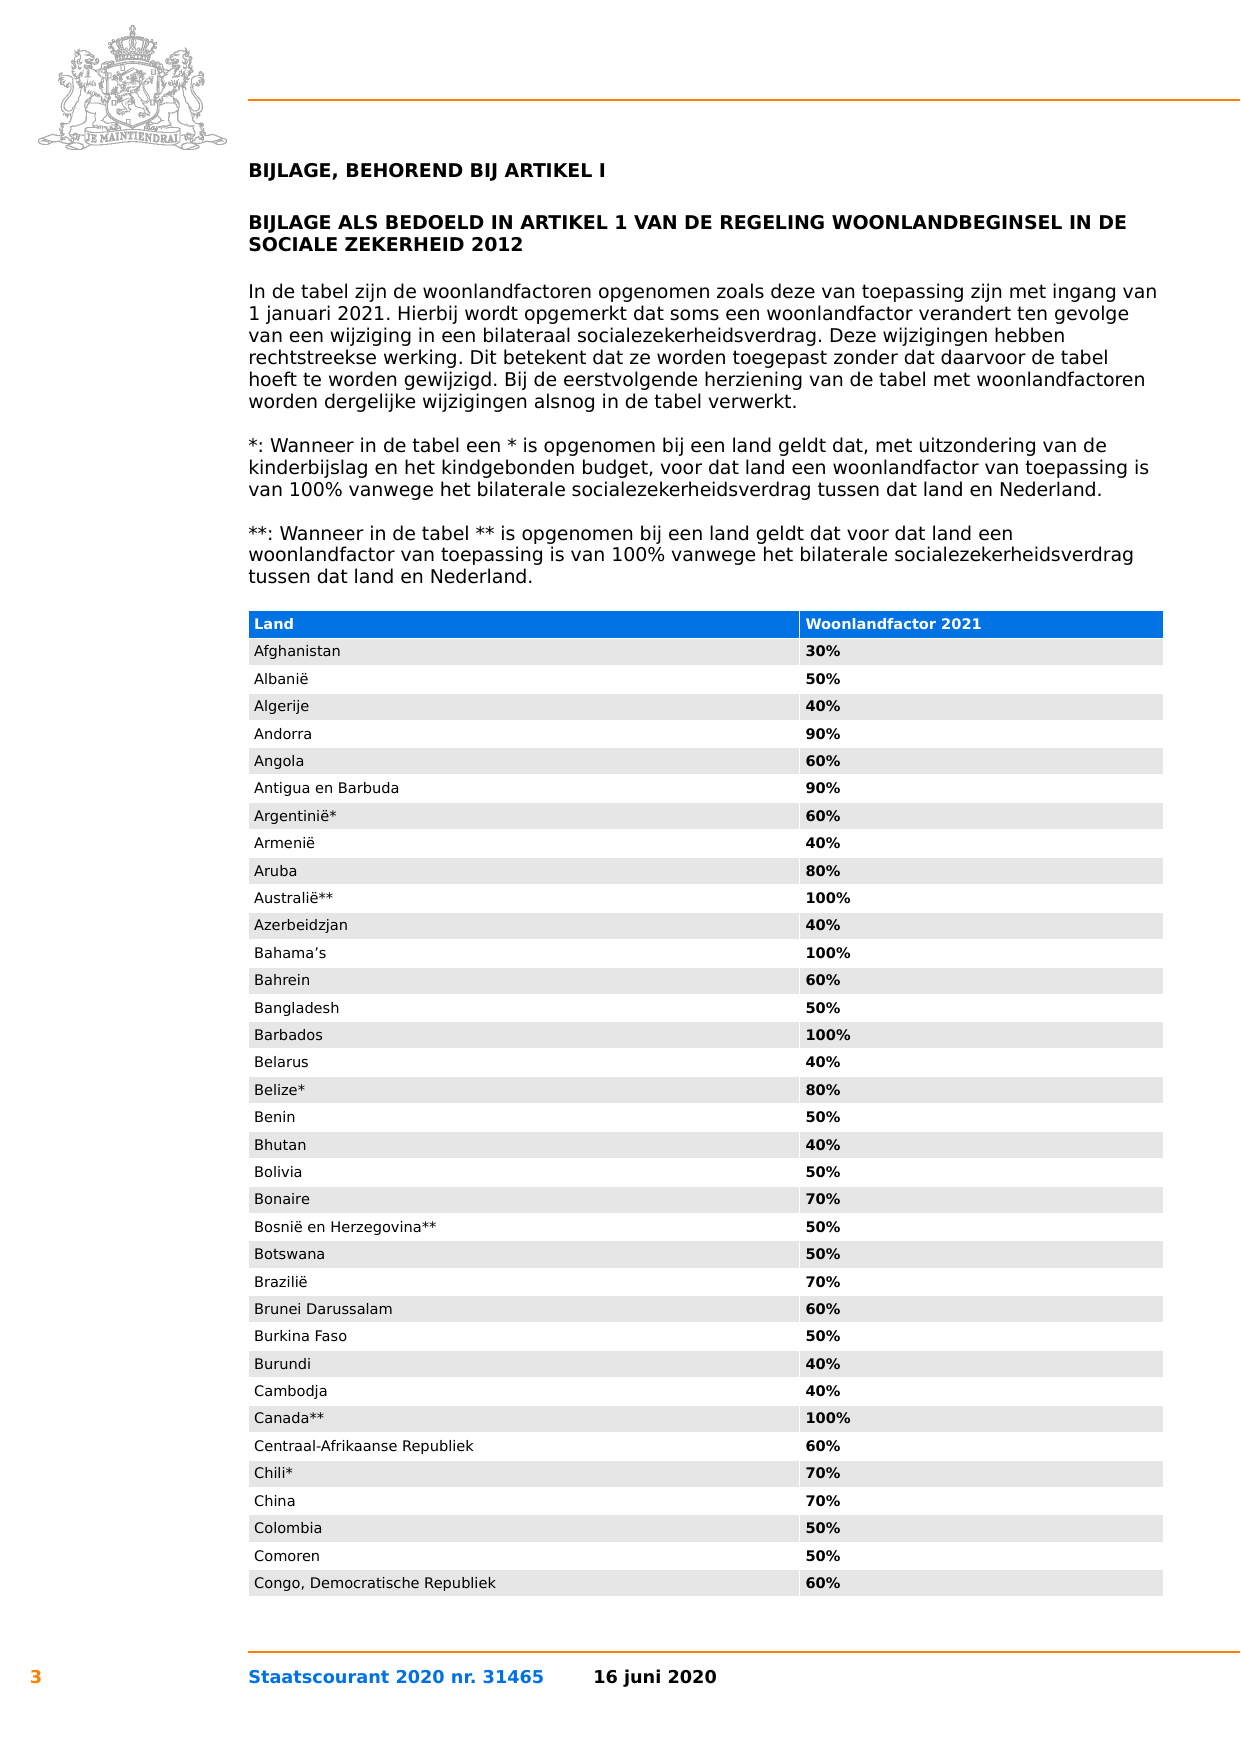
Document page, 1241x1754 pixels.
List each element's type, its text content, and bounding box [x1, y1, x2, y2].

table_cell Centraal-Afrikaanse Republiek [249, 1433, 799, 1459]
table_cell 50% [800, 1241, 1163, 1268]
table_cell 50% [800, 666, 1163, 692]
table_cell 100% [800, 940, 1163, 966]
table_cell Azerbeidzjan [249, 913, 799, 939]
table_cell Angola [249, 748, 799, 774]
table_cell 60% [800, 1433, 1163, 1459]
subtitle BIJLAGE ALS BEDOELD IN ARTIKEL 1 VAN DE REGELING WOONLANDBEGINSEL IN DE SOCIALE ZEKERHEID 2012 [248, 212, 1163, 256]
table_cell Burkina Faso [249, 1324, 799, 1350]
table_cell 60% [800, 968, 1163, 994]
table_cell 70% [800, 1488, 1163, 1514]
table_cell 50% [800, 1515, 1163, 1542]
table_header Land [249, 611, 799, 638]
table_cell 50% [800, 1324, 1163, 1350]
table_cell Aruba [249, 858, 799, 884]
table_cell 40% [800, 913, 1163, 939]
table_cell 60% [800, 748, 1163, 774]
table_cell Bahrein [249, 968, 799, 994]
picture [38, 25, 227, 150]
table_cell Belarus [249, 1050, 799, 1076]
table_cell 60% [800, 803, 1163, 829]
table_cell Botswana [249, 1241, 799, 1268]
table_cell Bosnië en Herzegovina** [249, 1214, 799, 1240]
table_cell 40% [800, 1050, 1163, 1076]
table_cell Colombia [249, 1515, 799, 1542]
table_cell 50% [800, 995, 1163, 1021]
text *: Wanneer in de tabel een * is opgenomen bij een land geldt dat, met uitzondering van de kinderbijslag en het kindgebonden budget, voor dat land een woonlandfactor van toepassing is van 100% vanwege het bilaterale socialezekerheidsverdrag tussen dat land en Nederland. [248, 434, 1163, 501]
table_cell Andorra [249, 721, 799, 747]
table_cell 100% [800, 885, 1163, 912]
table_cell 100% [800, 1022, 1163, 1048]
table_cell Bahama’s [249, 940, 799, 966]
table_cell Armenië [249, 830, 799, 857]
table_cell Antigua en Barbuda [249, 776, 799, 802]
text In de tabel zijn de woonlandfactoren opgenomen zoals deze van toepassing zijn met ingang van 1 januari 2021. Hierbij wordt opgemerkt dat soms een woonlandfactor verandert ten gevolge van een wijziging in een bilateraal socialezekerheidsverdrag. Deze wijzigingen hebben rechtstreekse werking. Dit betekent dat ze worden toegepast zonder dat daarvoor de tabel hoeft te worden gewijzigd. Bij de eerstvolgende herziening van de tabel met woonlandfactoren worden dergelijke wijzigingen alsnog in de tabel verwerkt. [248, 281, 1163, 413]
table_cell Bhutan [249, 1132, 799, 1158]
table_cell Bonaire [249, 1187, 799, 1213]
table_cell 60% [800, 1296, 1163, 1322]
table_cell 70% [800, 1187, 1163, 1213]
table_cell Algerije [249, 694, 799, 720]
table_cell Argentinië* [249, 803, 799, 829]
table_cell Bolivia [249, 1159, 799, 1186]
table_cell 80% [800, 1077, 1163, 1103]
table_cell Burundi [249, 1351, 799, 1377]
table_cell 40% [800, 1351, 1163, 1377]
table_cell Congo, Democratische Republiek [249, 1570, 799, 1596]
table_cell 50% [800, 1104, 1163, 1131]
table_cell Comoren [249, 1543, 799, 1569]
table_cell Albanië [249, 666, 799, 692]
table_cell Barbados [249, 1022, 799, 1048]
table_cell Brazilië [249, 1269, 799, 1295]
table_cell Canada** [249, 1406, 799, 1432]
table_cell 50% [800, 1543, 1163, 1569]
table_cell 60% [800, 1570, 1163, 1596]
table_header Woonlandfactor 2021 [800, 611, 1163, 638]
table_cell 80% [800, 858, 1163, 884]
table_cell Chili* [249, 1461, 799, 1487]
subtitle BIJLAGE, BEHOREND BIJ ARTIKEL I [248, 160, 1163, 182]
table_cell Bangladesh [249, 995, 799, 1021]
text **: Wanneer in de tabel ** is opgenomen bij een land geldt dat voor dat land een woonlandfactor van toepassing is van 100% vanwege het bilaterale socialezekerheidsverdrag tussen dat land en Nederland. [248, 522, 1163, 588]
table_cell Cambodja [249, 1378, 799, 1405]
table_cell Afghanistan [249, 639, 799, 665]
table_cell 40% [800, 1132, 1163, 1158]
table_cell 30% [800, 639, 1163, 665]
table_cell 100% [800, 1406, 1163, 1432]
table_cell 50% [800, 1214, 1163, 1240]
table_cell 40% [800, 694, 1163, 720]
table_cell 40% [800, 830, 1163, 857]
table_cell Belize* [249, 1077, 799, 1103]
table_cell Benin [249, 1104, 799, 1131]
table_cell 40% [800, 1378, 1163, 1405]
table_cell Australië** [249, 885, 799, 912]
table_cell 90% [800, 721, 1163, 747]
table_cell 90% [800, 776, 1163, 802]
table_cell China [249, 1488, 799, 1514]
table_cell 70% [800, 1269, 1163, 1295]
table_cell 70% [800, 1461, 1163, 1487]
table_cell 50% [800, 1159, 1163, 1186]
table_cell Brunei Darussalam [249, 1296, 799, 1322]
